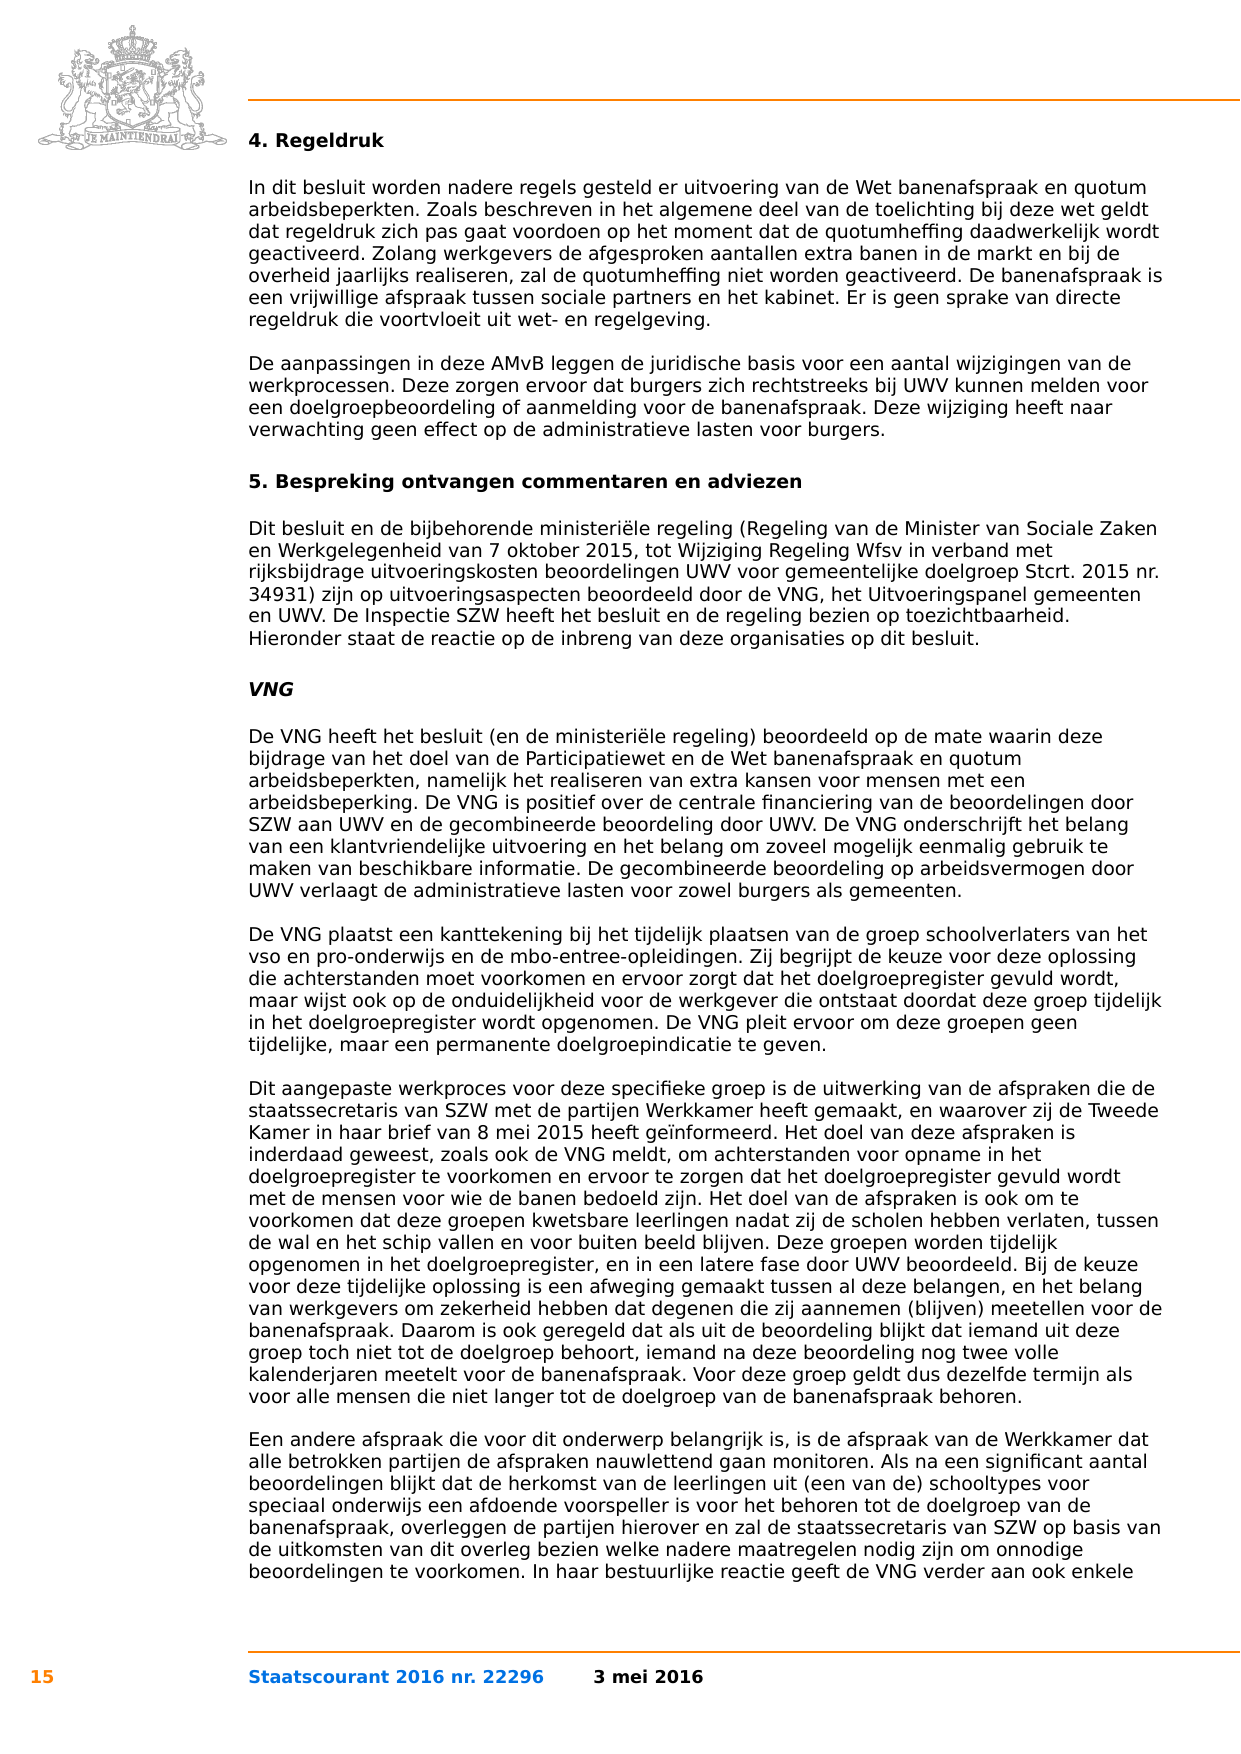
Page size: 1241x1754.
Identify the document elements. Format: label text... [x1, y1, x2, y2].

text Een andere afspraak die voor dit onderwerp belangrijk is, is de afspraak van de Werkkamer dat alle betrokken partijen de afspraken nauwlettend gaan monitoren. Als na een significant aantal beoordelingen blijkt dat de herkomst van de leerlingen uit (een van de) schooltypes voor speciaal onderwijs een afdoende voorspeller is voor het behoren tot de doelgroep van de banenafspraak, overleggen de partijen hierover en zal de staatssecretaris van SZW op basis van de uitkomsten van dit overleg bezien welke nadere maatregelen nodig zijn om onnodige beoordelingen te voorkomen. In haar bestuurlijke reactie geeft de VNG verder aan ook enkele [248, 1429, 1163, 1583]
picture [38, 25, 227, 150]
text De aanpassingen in deze AMvB leggen de juridische basis voor een aantal wijzigingen van de werkprocessen. Deze zorgen ervoor dat burgers zich rechtstreeks bij UWV kunnen melden voor een doelgroepbeoordeling of aanmelding voor de banenafspraak. Deze wijziging heeft naar verwachting geen effect op de administratieve lasten voor burgers. [248, 353, 1163, 441]
subtitle 5. Bespreking ontvangen commentaren en adviezen [248, 471, 1163, 492]
text De VNG heeft het besluit (en de ministeriële regeling) beoordeeld op de mate waarin deze bijdrage van het doel van de Participatiewet en de Wet banenafspraak en quotum arbeidsbeperkten, namelijk het realiseren van extra kansen voor mensen met een arbeidsbeperking. De VNG is positief over de centrale financiering van de beoordelingen door SZW aan UWV en de gecombineerde beoordeling door UWV. De VNG onderschrijft het belang van een klantvriendelijke uitvoering en het belang om zoveel mogelijk eenmalig gebruik te maken van beschikbare informatie. De gecombineerde beoordeling op arbeidsvermogen door UWV verlaagt de administratieve lasten voor zowel burgers als gemeenten. [248, 726, 1163, 902]
text Dit besluit en de bijbehorende ministeriële regeling (Regeling van de Minister van Sociale Zaken en Werkgelegenheid van 7 oktober 2015, tot Wijziging Regeling Wfsv in verband met rijksbijdrage uitvoeringskosten beoordelingen UWV voor gemeentelijke doelgroep Stcrt. 2015 nr. 34931) zijn op uitvoeringsaspecten beoordeeld door de VNG, het Uitvoeringspanel gemeenten en UWV. De Inspectie SZW heeft het besluit en de regeling bezien op toezichtbaarheid. Hieronder staat de reactie op de inbreng van deze organisaties op dit besluit. [248, 517, 1163, 649]
subtitle VNG [248, 679, 1163, 701]
text De VNG plaatst een kanttekening bij het tijdelijk plaatsen van de groep schoolverlaters van het vso en pro-onderwijs en de mbo-entree-opleidingen. Zij begrijpt de keuze voor deze oplossing die achterstanden moet voorkomen en ervoor zorgt dat het doelgroepregister gevuld wordt, maar wijst ook op de onduidelijkheid voor de werkgever die ontstaat doordat deze groep tijdelijk in het doelgroepregister wordt opgenomen. De VNG pleit ervoor om deze groepen geen tijdelijke, maar een permanente doelgroepindicatie te geven. [248, 924, 1163, 1056]
text Dit aangepaste werkproces voor deze specifieke groep is de uitwerking van de afspraken die de staatssecretaris van SZW met de partijen Werkkamer heeft gemaakt, en waarover zij de Tweede Kamer in haar brief van 8 mei 2015 heeft geïnformeerd. Het doel van deze afspraken is inderdaad geweest, zoals ook de VNG meldt, om achterstanden voor opname in het doelgroepregister te voorkomen en ervoor te zorgen dat het doelgroepregister gevuld wordt met de mensen voor wie de banen bedoeld zijn. Het doel van de afspraken is ook om te voorkomen dat deze groepen kwetsbare leerlingen nadat zij de scholen hebben verlaten, tussen de wal en het schip vallen en voor buiten beeld blijven. Deze groepen worden tijdelijk opgenomen in het doelgroepregister, en in een latere fase door UWV beoordeeld. Bij de keuze voor deze tijdelijke oplossing is een afweging gemaakt tussen al deze belangen, en het belang van werkgevers om zekerheid hebben dat degenen die zij aannemen (blijven) meetellen voor de banenafspraak. Daarom is ook geregeld dat als uit de beoordeling blijkt dat iemand uit deze groep toch niet tot de doelgroep behoort, iemand na deze beoordeling nog twee volle kalenderjaren meetelt voor de banenafspraak. Voor deze groep geldt dus dezelfde termijn als voor alle mensen die niet langer tot de doelgroep van de banenafspraak behoren. [248, 1078, 1163, 1407]
text In dit besluit worden nadere regels gesteld er uitvoering van de Wet banenafspraak en quotum arbeidsbeperkten. Zoals beschreven in het algemene deel van de toelichting bij deze wet geldt dat regeldruk zich pas gaat voordoen op het moment dat de quotumheffing daadwerkelijk wordt geactiveerd. Zolang werkgevers de afgesproken aantallen extra banen in de markt en bij de overheid jaarlijks realiseren, zal de quotumheffing niet worden geactiveerd. De banenafspraak is een vrijwillige afspraak tussen sociale partners en het kabinet. Er is geen sprake van directe regeldruk die voortvloeit uit wet- en regelgeving. [248, 177, 1163, 331]
subtitle 4. Regeldruk [248, 130, 1163, 152]
